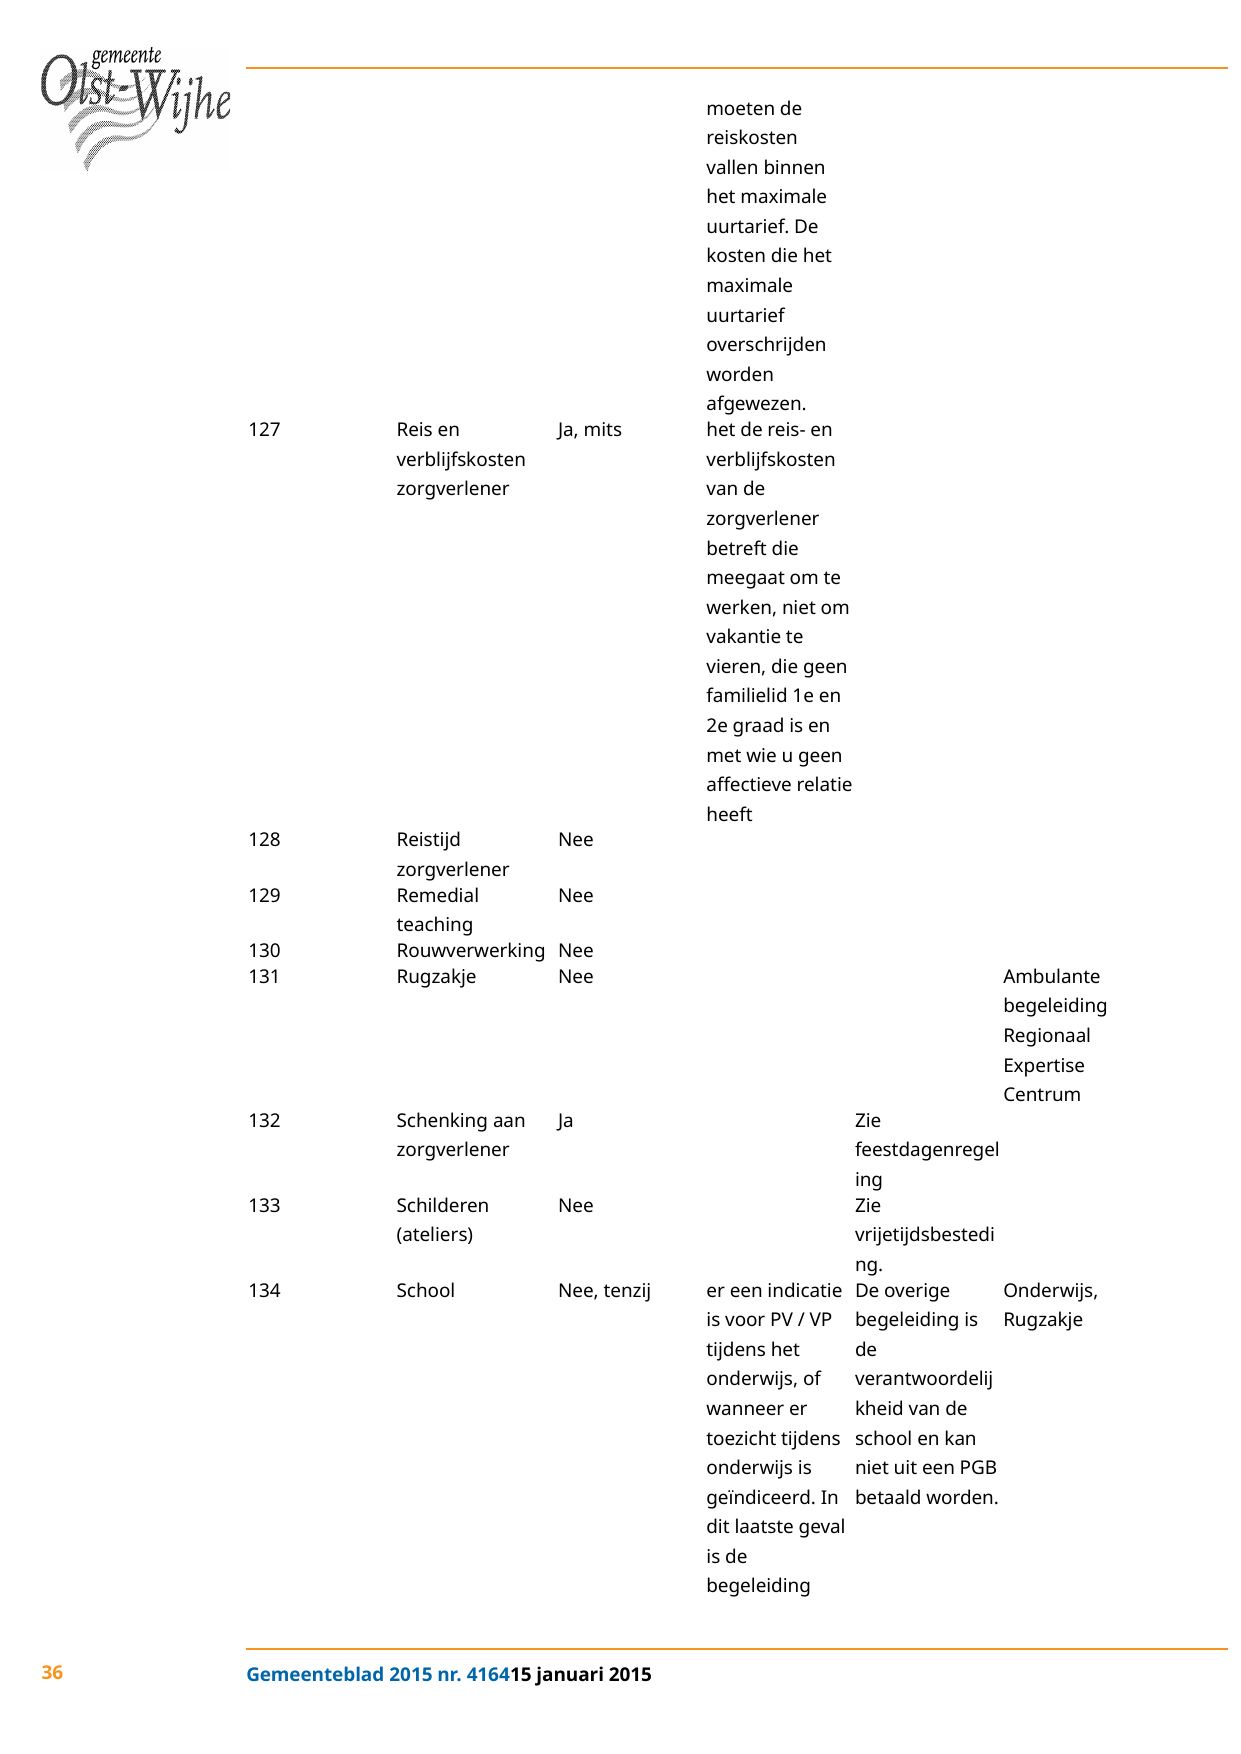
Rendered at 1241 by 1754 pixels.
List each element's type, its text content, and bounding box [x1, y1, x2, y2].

table_cell Reis en verblijfskosten zorgverlener [396, 416, 558, 827]
table_cell Reistijd zorgverlener [396, 827, 558, 882]
table_cell [855, 827, 1003, 882]
table_cell 128 [248, 827, 396, 882]
picture [41, 47, 231, 172]
table_cell [1003, 882, 1152, 937]
table_cell moeten de reiskosten vallen binnen het maximale uurtarief. De kosten die het maximale uurtarief overschrijden worden afgewezen. [706, 95, 855, 416]
table_cell Nee [558, 882, 706, 937]
table_cell Schenking aan zorgverlener [396, 1107, 558, 1192]
table_cell 134 [248, 1277, 396, 1598]
table_cell [706, 1107, 855, 1192]
table_cell Nee [558, 937, 706, 963]
table_cell [1003, 827, 1152, 882]
table_cell er een indicatie is voor PV / VP tijdens het onderwijs, of wanneer er toezicht tijdens onderwijs is geïndiceerd. In dit laatste geval is de begeleiding [706, 1277, 855, 1598]
table_cell [855, 416, 1003, 827]
table_cell [1003, 937, 1152, 963]
table_cell [706, 963, 855, 1107]
table_cell Ja [558, 1107, 706, 1192]
table_cell 127 [248, 416, 396, 827]
table_cell [855, 937, 1003, 963]
table_cell [248, 95, 396, 416]
table_cell [558, 95, 706, 416]
table_cell [706, 882, 855, 937]
table_cell Remedial teaching [396, 882, 558, 937]
table_cell [396, 95, 558, 416]
table_cell Nee [558, 1192, 706, 1277]
table_cell Ja, mits [558, 416, 706, 827]
table_cell Zie feestdagenregeling [855, 1107, 1003, 1192]
table_cell Nee [558, 827, 706, 882]
table_cell Rouwverwerking [396, 937, 558, 963]
table_cell [855, 882, 1003, 937]
table_cell Nee [558, 963, 706, 1107]
table_cell [1003, 95, 1152, 416]
table_cell Ambulante begeleiding Regionaal Expertise Centrum [1003, 963, 1152, 1107]
table_cell [1003, 1107, 1152, 1192]
table_cell [855, 95, 1003, 416]
table_cell 132 [248, 1107, 396, 1192]
table_cell [706, 1192, 855, 1277]
table_cell [1003, 1192, 1152, 1277]
table_cell 133 [248, 1192, 396, 1277]
table_cell [855, 963, 1003, 1107]
table_cell School [396, 1277, 558, 1598]
table_cell [1003, 416, 1152, 827]
table_cell 130 [248, 937, 396, 963]
table_cell Schilderen (ateliers) [396, 1192, 558, 1277]
table_cell 129 [248, 882, 396, 937]
table_cell Rugzakje [396, 963, 558, 1107]
table_cell Onderwijs, Rugzakje [1003, 1277, 1152, 1598]
table_cell het de reis- en verblijfskosten van de zorgverlener betreft die meegaat om te werken, niet om vakantie te vieren, die geen familielid 1e en 2e graad is en met wie u geen affectieve relatie heeft [706, 416, 855, 827]
table_cell Zie vrijetijdsbesteding. [855, 1192, 1003, 1277]
table_cell [706, 937, 855, 963]
table_cell Nee, tenzij [558, 1277, 706, 1598]
table_cell De overige begeleiding is de verantwoordelijkheid van de school en kan niet uit een PGB betaald worden. [855, 1277, 1003, 1598]
table_cell [706, 827, 855, 882]
table_cell 131 [248, 963, 396, 1107]
